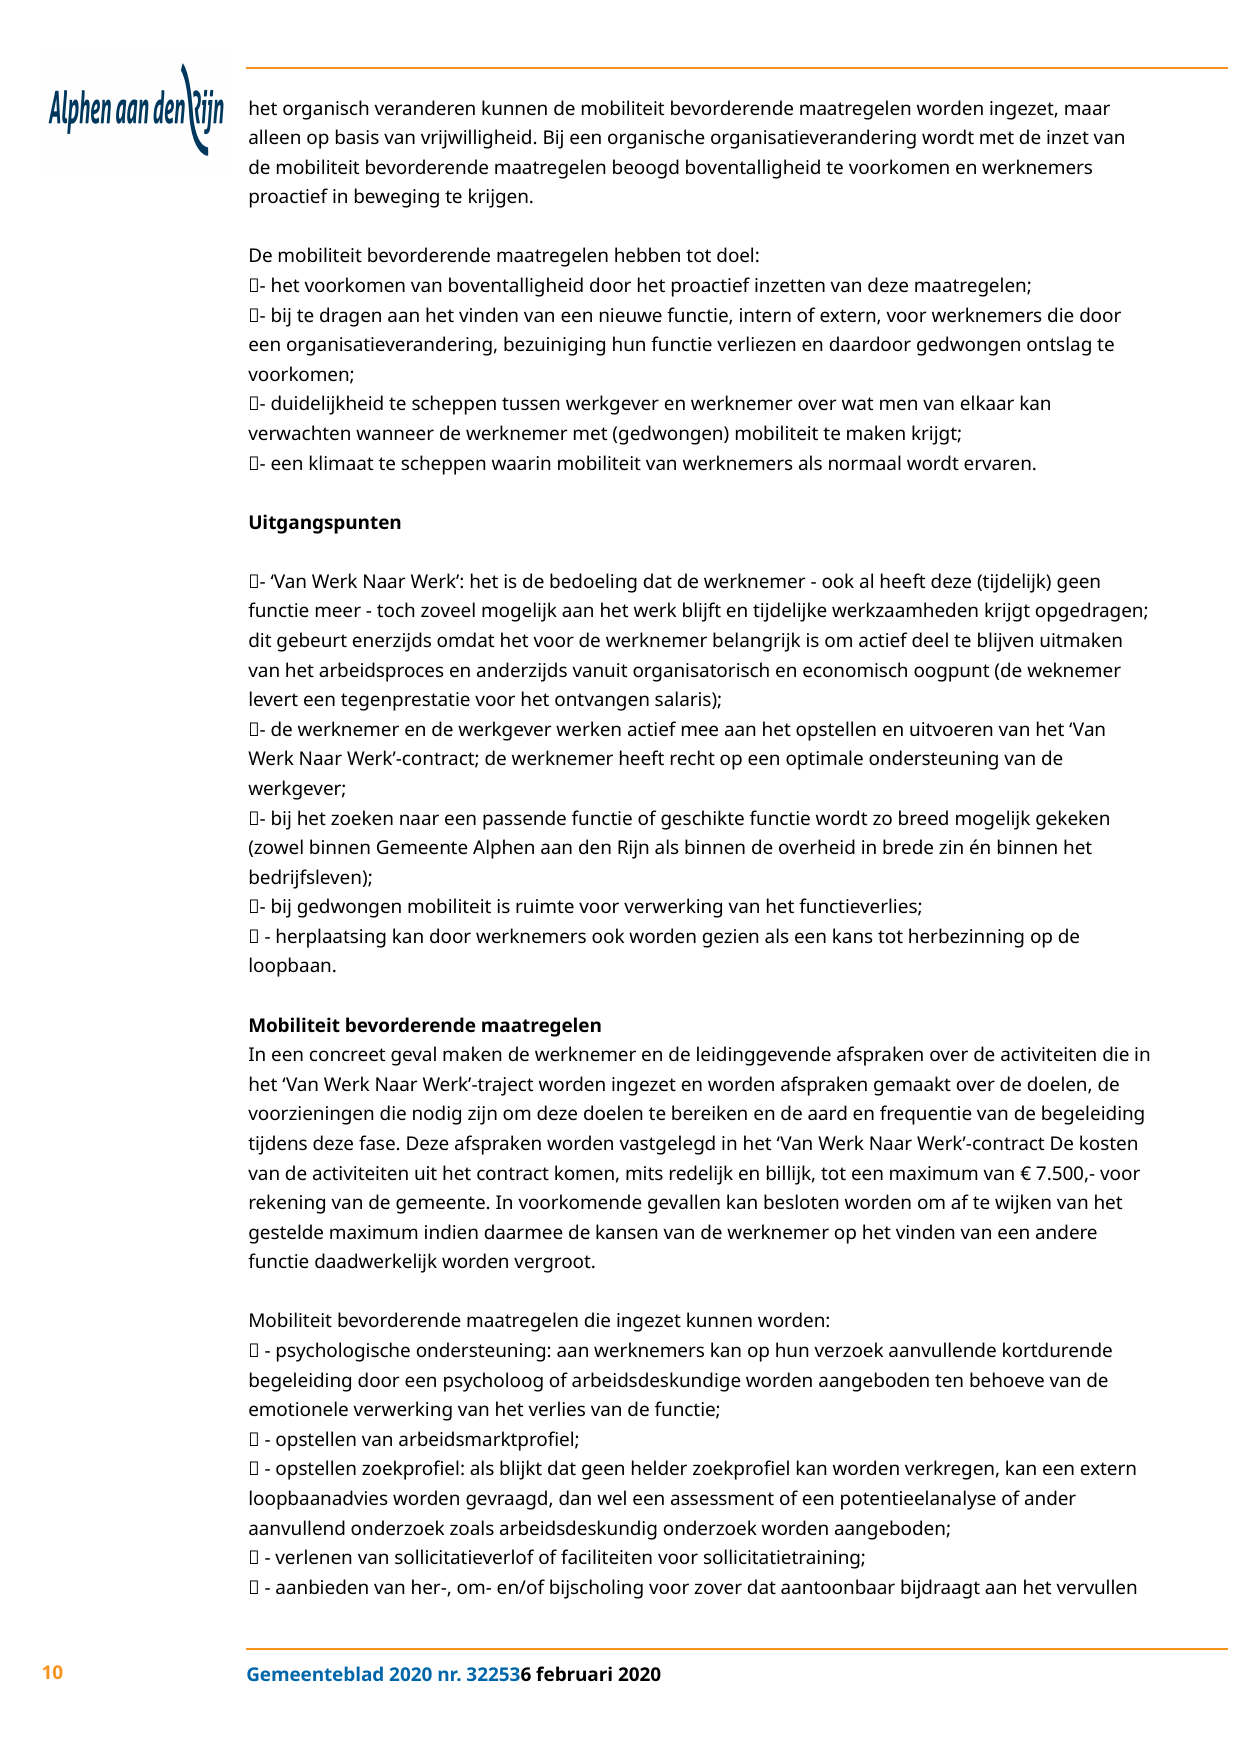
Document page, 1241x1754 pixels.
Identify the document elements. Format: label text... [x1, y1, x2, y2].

text  - aanbieden van her-, om- en/of bijscholing voor zover dat aantoonbaar bijdraagt aan het vervullen [248, 1574, 1152, 1600]
text  - psychologische ondersteuning: aan werknemers kan op hun verzoek aanvullende kortdurende begeleiding door een psycholoog of arbeidsdeskundige worden aangeboden ten behoeve van de emotionele verwerking van het verlies van de functie; [248, 1337, 1152, 1422]
text  - opstellen zoekprofiel: als blijkt dat geen helder zoekprofiel kan worden verkregen, kan een extern loopbaanadvies worden gevraagd, dan wel een assessment of een potentieelanalyse of ander aanvullend onderzoek zoals arbeidsdeskundig onderzoek worden aangeboden; [248, 1456, 1152, 1541]
picture [41, 47, 231, 172]
text Mobiliteit bevorderende maatregelen [248, 1012, 1152, 1038]
text - bij te dragen aan het vinden van een nieuwe functie, intern of extern, voor werknemers die door een organisatieverandering, bezuiniging hun functie verliezen en daardoor gedwongen ontslag te voorkomen; [248, 302, 1152, 387]
text - ‘Van Werk Naar Werk’: het is de bedoeling dat de werknemer - ook al heeft deze (tijdelijk) geen functie meer - toch zoveel mogelijk aan het werk blijft en tijdelijke werkzaamheden krijgt opgedragen; dit gebeurt enerzijds omdat het voor de werknemer belangrijk is om actief deel te blijven uitmaken van het arbeidsproces en anderzijds vanuit organisatorisch en economisch oogpunt (de weknemer levert een tegenprestatie voor het ontvangen salaris); [248, 568, 1152, 712]
text  - herplaatsing kan door werknemers ook worden gezien als een kans tot herbezinning op de loopbaan. [248, 923, 1152, 978]
text Mobiliteit bevorderende maatregelen die ingezet kunnen worden: [248, 1308, 1152, 1333]
text De mobiliteit bevorderende maatregelen hebben tot doel: [248, 243, 1152, 268]
text  - opstellen van arbeidsmarktprofiel; [248, 1426, 1152, 1452]
text - bij gedwongen mobiliteit is ruimte voor verwerking van het functieverlies; [248, 893, 1152, 919]
text het organisch veranderen kunnen de mobiliteit bevorderende maatregelen worden ingezet, maar alleen op basis van vrijwilligheid. Bij een organische organisatieverandering wordt met de inzet van de mobiliteit bevorderende maatregelen beoogd boventalligheid te voorkomen en werknemers proactief in beweging te krijgen. [248, 95, 1152, 209]
text - het voorkomen van boventalligheid door het proactief inzetten van deze maatregelen; [248, 272, 1152, 298]
text In een concreet geval maken de werknemer en de leidinggevende afspraken over de activiteiten die in het ‘Van Werk Naar Werk’-traject worden ingezet en worden afspraken gemaakt over de doelen, de voorzieningen die nodig zijn om deze doelen te bereiken en de aard en frequentie van de begeleiding tijdens deze fase. Deze afspraken worden vastgelegd in het ‘Van Werk Naar Werk’-contract De kosten van de activiteiten uit het contract komen, mits redelijk en billijk, tot een maximum van € 7.500,- voor rekening van de gemeente. In voorkomende gevallen kan besloten worden om af te wijken van het gestelde maximum indien daarmee de kansen van de werknemer op het vinden van een andere functie daadwerkelijk worden vergroot. [248, 1041, 1152, 1274]
text - bij het zoeken naar een passende functie of geschikte functie wordt zo breed mogelijk gekeken (zowel binnen Gemeente Alphen aan den Rijn als binnen de overheid in brede zin én binnen het bedrijfsleven); [248, 805, 1152, 890]
text - een klimaat te scheppen waarin mobiliteit van werknemers als normaal wordt ervaren. [248, 450, 1152, 476]
text - de werknemer en de werkgever werken actief mee aan het opstellen en uitvoeren van het ‘Van Werk Naar Werk’-contract; de werknemer heeft recht op een optimale ondersteuning van de werkgever; [248, 716, 1152, 801]
text Uitgangspunten [248, 509, 1152, 535]
text - duidelijkheid te scheppen tussen werkgever en werknemer over wat men van elkaar kan verwachten wanneer de werknemer met (gedwongen) mobiliteit te maken krijgt; [248, 391, 1152, 446]
text  - verlenen van sollicitatieverlof of faciliteiten voor sollicitatietraining; [248, 1544, 1152, 1570]
